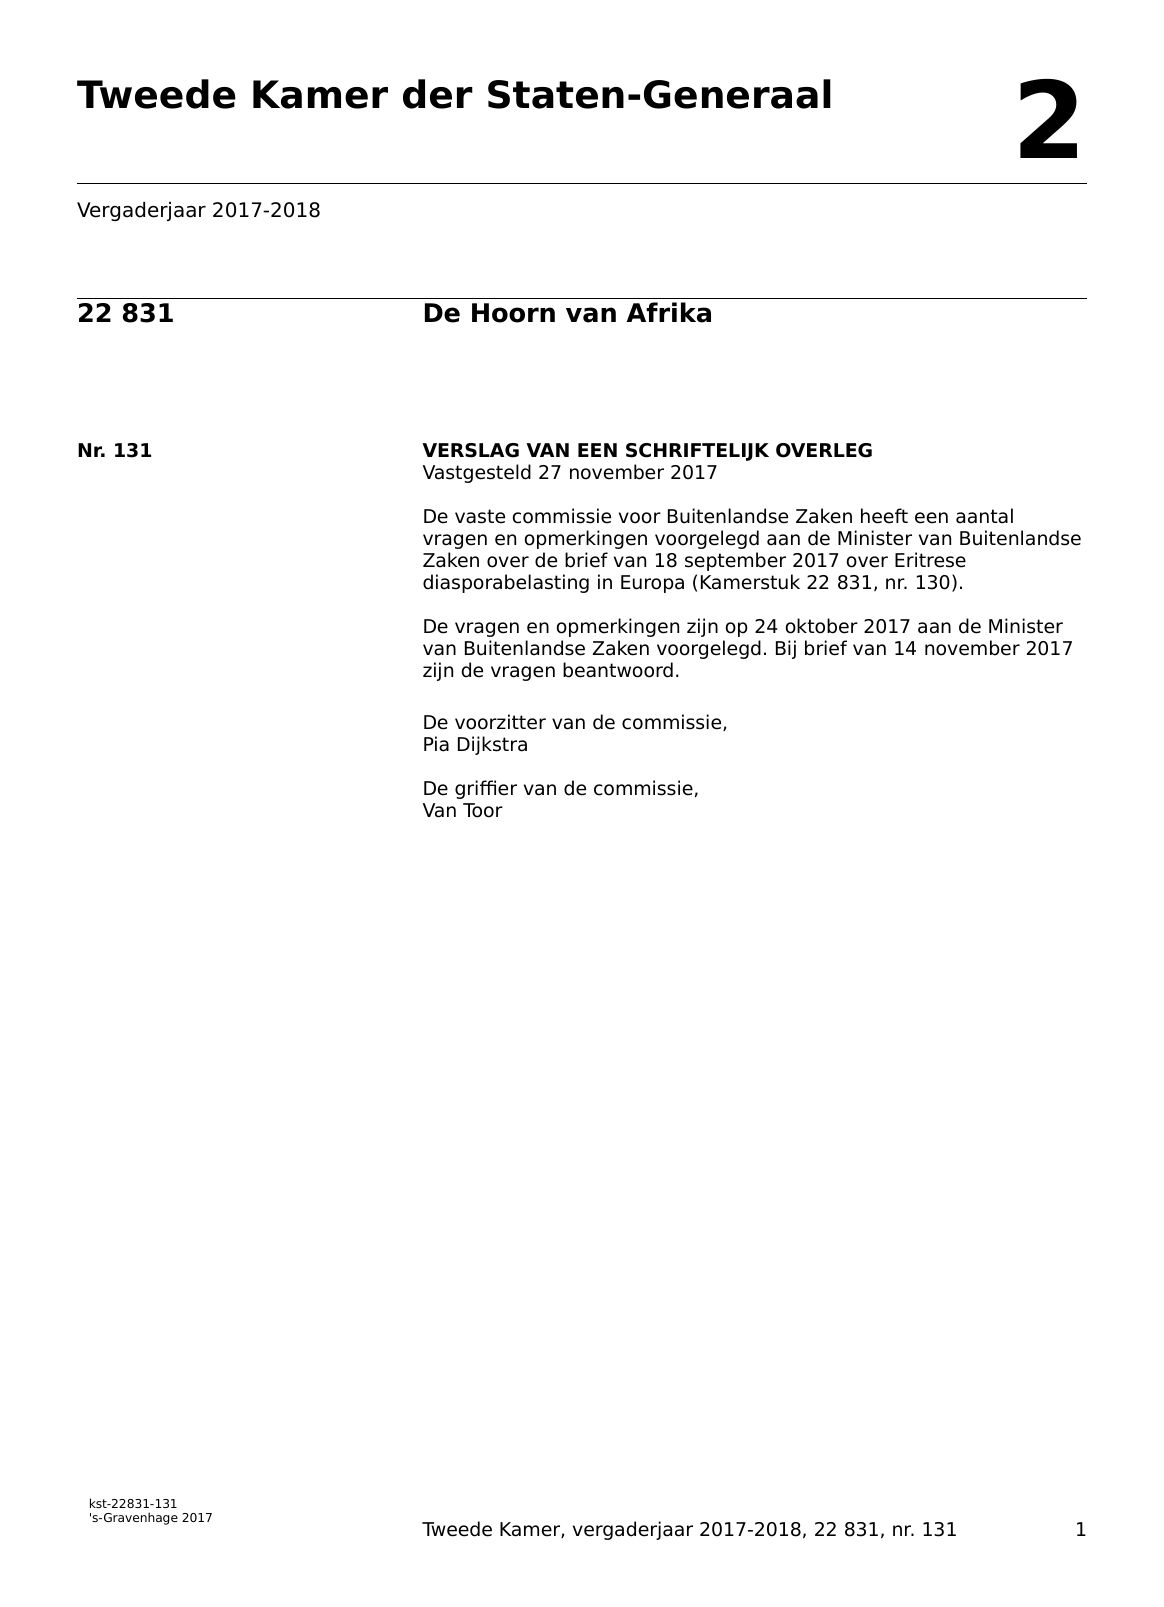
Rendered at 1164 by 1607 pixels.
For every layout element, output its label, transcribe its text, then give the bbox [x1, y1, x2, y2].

table_cell Vergaderjaar 2017-2018 [77, 184, 1087, 298]
text Vastgesteld 27 november 2017 [422, 462, 1087, 484]
text De voorzitter van de commissie, Pia Dijkstra [422, 712, 1087, 756]
table_header 2 [886, 59, 1087, 183]
text De vaste commissie voor Buitenlandse Zaken heeft een aantal vragen en opmerkingen voorgelegd aan de Minister van Buitenlandse Zaken over de brief van 18 september 2017 over Eritrese diasporabelasting in Europa (Kamerstuk 22 831, nr. 130). [422, 506, 1087, 594]
text 's-Gravenhage 2017 [88, 1511, 323, 1525]
text De vragen en opmerkingen zijn op 24 oktober 2017 aan de Minister van Buitenlandse Zaken voorgelegd. Bij brief van 14 november 2017 zijn de vragen beantwoord. [422, 616, 1087, 682]
table_header Tweede Kamer der Staten-Generaal [77, 59, 886, 183]
subtitle Nr. 131 VERSLAG VAN EEN SCHRIFTELIJK OVERLEG [77, 440, 1087, 462]
text kst-22831-131 [88, 1497, 323, 1511]
subtitle 22 831 De Hoorn van Afrika [77, 299, 1087, 329]
text De griffier van de commissie, Van Toor [422, 778, 1087, 822]
